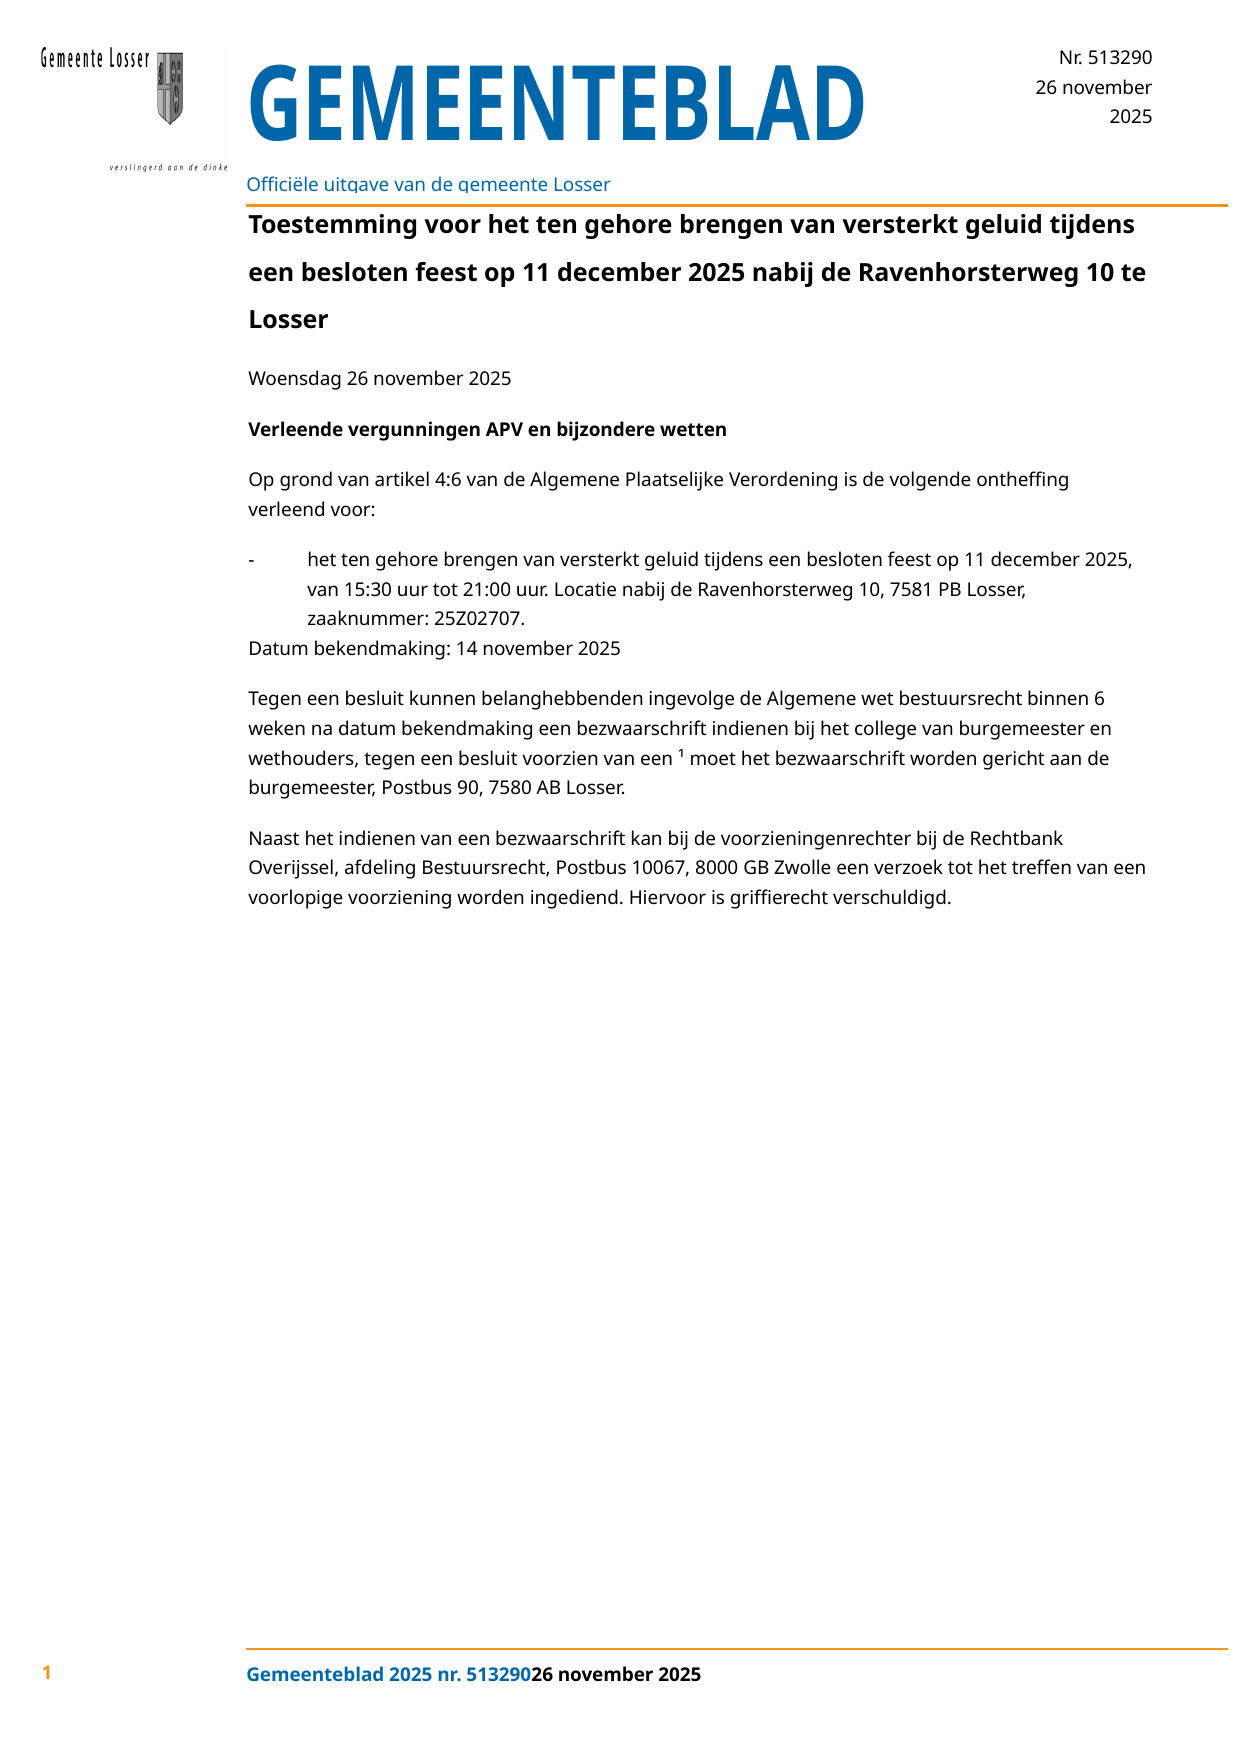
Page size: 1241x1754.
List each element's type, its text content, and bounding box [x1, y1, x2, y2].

text Verleende vergunningen APV en bijzondere wetten [248, 416, 1152, 442]
list het ten gehore brengen van versterkt geluid tijdens een besloten feest op 11 december 2025, van 15:30 uur tot 21:00 uur. Locatie nabij de Ravenhorsterweg 10, 7581 PB Losser, zaaknummer: 25Z02707. [248, 546, 1152, 631]
text Tegen een besluit kunnen belanghebbenden ingevolge de Algemene wet bestuursrecht binnen 6 weken na datum bekendmaking een bezwaarschrift indienen bij het college van burgemeester en wethouders, tegen een besluit voorzien van een ¹ moet het bezwaarschrift worden gericht aan de burgemeester, Postbus 90, 7580 AB Losser. [248, 686, 1152, 800]
text Op grond van artikel 4:6 van de Algemene Plaatselijke Verordening is de volgende ontheffing verleend voor: [248, 466, 1152, 522]
text Naast het indienen van een bezwaarschrift kan bij de voorzieningenrechter bij de Rechtbank Overijssel, afdeling Bestuursrecht, Postbus 10067, 8000 GB Zwolle een verzoek tot het treffen van een voorlopige voorziening worden ingediend. Hiervoor is griffierecht verschuldigd. [248, 825, 1152, 909]
text Toestemming voor het ten gehore brengen van versterkt geluid tijdens een besloten feest op 11 december 2025 nabij de Ravenhorsterweg 10 te Losser [248, 207, 1152, 336]
text Woensdag 26 november 2025 [248, 366, 1152, 391]
text Datum bekendmaking: 14 november 2025 [248, 635, 1152, 661]
picture [41, 47, 231, 172]
